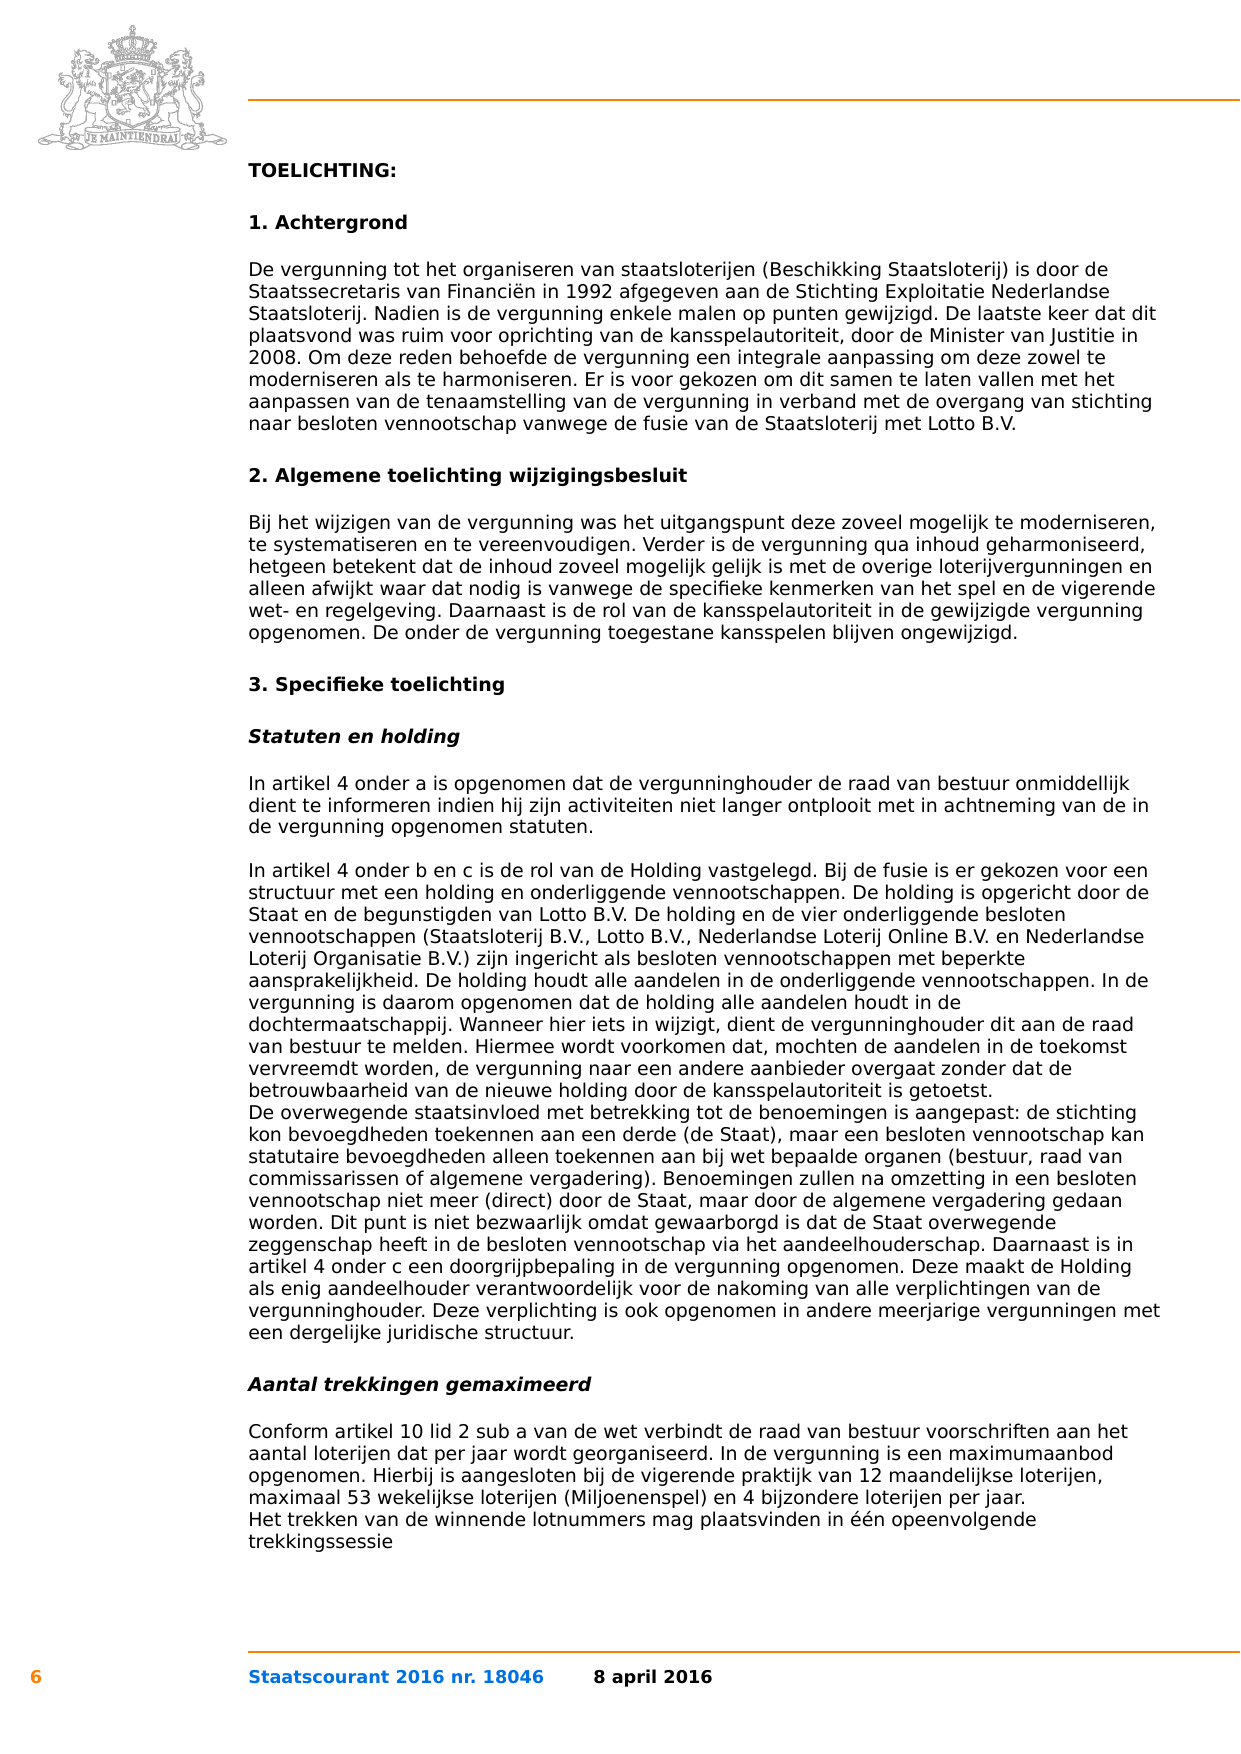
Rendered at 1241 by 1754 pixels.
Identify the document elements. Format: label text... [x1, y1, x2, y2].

subtitle Aantal trekkingen gemaximeerd [248, 1374, 1163, 1396]
text Bij het wijzigen van de vergunning was het uitgangspunt deze zoveel mogelijk te moderniseren, te systematiseren en te vereenvoudigen. Verder is de vergunning qua inhoud geharmoniseerd, hetgeen betekent dat de inhoud zoveel mogelijk gelijk is met de overige loterijvergunningen en alleen afwijkt waar dat nodig is vanwege de specifieke kenmerken van het spel en de vigerende wet- en regelgeving. Daarnaast is de rol van de kansspelautoriteit in de gewijzigde vergunning opgenomen. De onder de vergunning toegestane kansspelen blijven ongewijzigd. [248, 512, 1163, 643]
text In artikel 4 onder b en c is de rol van de Holding vastgelegd. Bij de fusie is er gekozen voor een structuur met een holding en onderliggende vennootschappen. De holding is opgericht door de Staat en de begunstigden van Lotto B.V. De holding en de vier onderliggende besloten vennootschappen (Staatsloterij B.V., Lotto B.V., Nederlandse Loterij Online B.V. en Nederlandse Loterij Organisatie B.V.) zijn ingericht als besloten vennootschappen met beperkte aansprakelijkheid. De holding houdt alle aandelen in de onderliggende vennootschappen. In de vergunning is daarom opgenomen dat de holding alle aandelen houdt in de dochtermaatschappij. Wanneer hier iets in wijzigt, dient de vergunninghouder dit aan de raad van bestuur te melden. Hiermee wordt voorkomen dat, mochten de aandelen in de toekomst vervreemdt worden, de vergunning naar een andere aanbieder overgaat zonder dat de betrouwbaarheid van de nieuwe holding door de kansspelautoriteit is getoetst. [248, 860, 1163, 1102]
text De overwegende staatsinvloed met betrekking tot de benoemingen is aangepast: de stichting kon bevoegdheden toekennen aan een derde (de Staat), maar een besloten vennootschap kan statutaire bevoegdheden alleen toekennen aan bij wet bepaalde organen (bestuur, raad van commissarissen of algemene vergadering). Benoemingen zullen na omzetting in een besloten vennootschap niet meer (direct) door de Staat, maar door de algemene vergadering gedaan worden. Dit punt is niet bezwaarlijk omdat gewaarborgd is dat de Staat overwegende zeggenschap heeft in de besloten vennootschap via het aandeelhouderschap. Daarnaast is in artikel 4 onder c een doorgrijpbepaling in de vergunning opgenomen. Deze maakt de Holding als enig aandeelhouder verantwoordelijk voor de nakoming van alle verplichtingen van de vergunninghouder. Deze verplichting is ook opgenomen in andere meerjarige vergunningen met een dergelijke juridische structuur. [248, 1102, 1163, 1344]
subtitle TOELICHTING: [248, 160, 1163, 182]
text Het trekken van de winnende lotnummers mag plaatsvinden in één opeenvolgende trekkingssessie [248, 1509, 1163, 1553]
text In artikel 4 onder a is opgenomen dat de vergunninghouder de raad van bestuur onmiddellijk dient te informeren indien hij zijn activiteiten niet langer ontplooit met in achtneming van de in de vergunning opgenomen statuten. [248, 772, 1163, 838]
text De vergunning tot het organiseren van staatsloterijen (Beschikking Staatsloterij) is door de Staatssecretaris van Financiën in 1992 afgegeven aan de Stichting Exploitatie Nederlandse Staatsloterij. Nadien is de vergunning enkele malen op punten gewijzigd. De laatste keer dat dit plaatsvond was ruim voor oprichting van de kansspelautoriteit, door de Minister van Justitie in 2008. Om deze reden behoefde de vergunning een integrale aanpassing om deze zowel te moderniseren als te harmoniseren. Er is voor gekozen om dit samen te laten vallen met het aanpassen van de tenaamstelling van de vergunning in verband met de overgang van stichting naar besloten vennootschap vanwege de fusie van de Staatsloterij met Lotto B.V. [248, 259, 1163, 435]
picture [38, 25, 227, 150]
subtitle 3. Specifieke toelichting [248, 673, 1163, 696]
subtitle 1. Achtergrond [248, 212, 1163, 234]
subtitle Statuten en holding [248, 726, 1163, 747]
subtitle 2. Algemene toelichting wijzigingsbesluit [248, 465, 1163, 487]
text Conform artikel 10 lid 2 sub a van de wet verbindt de raad van bestuur voorschriften aan het aantal loterijen dat per jaar wordt georganiseerd. In de vergunning is een maximumaanbod opgenomen. Hierbij is aangesloten bij de vigerende praktijk van 12 maandelijkse loterijen, maximaal 53 wekelijkse loterijen (Miljoenenspel) en 4 bijzondere loterijen per jaar. [248, 1421, 1163, 1509]
